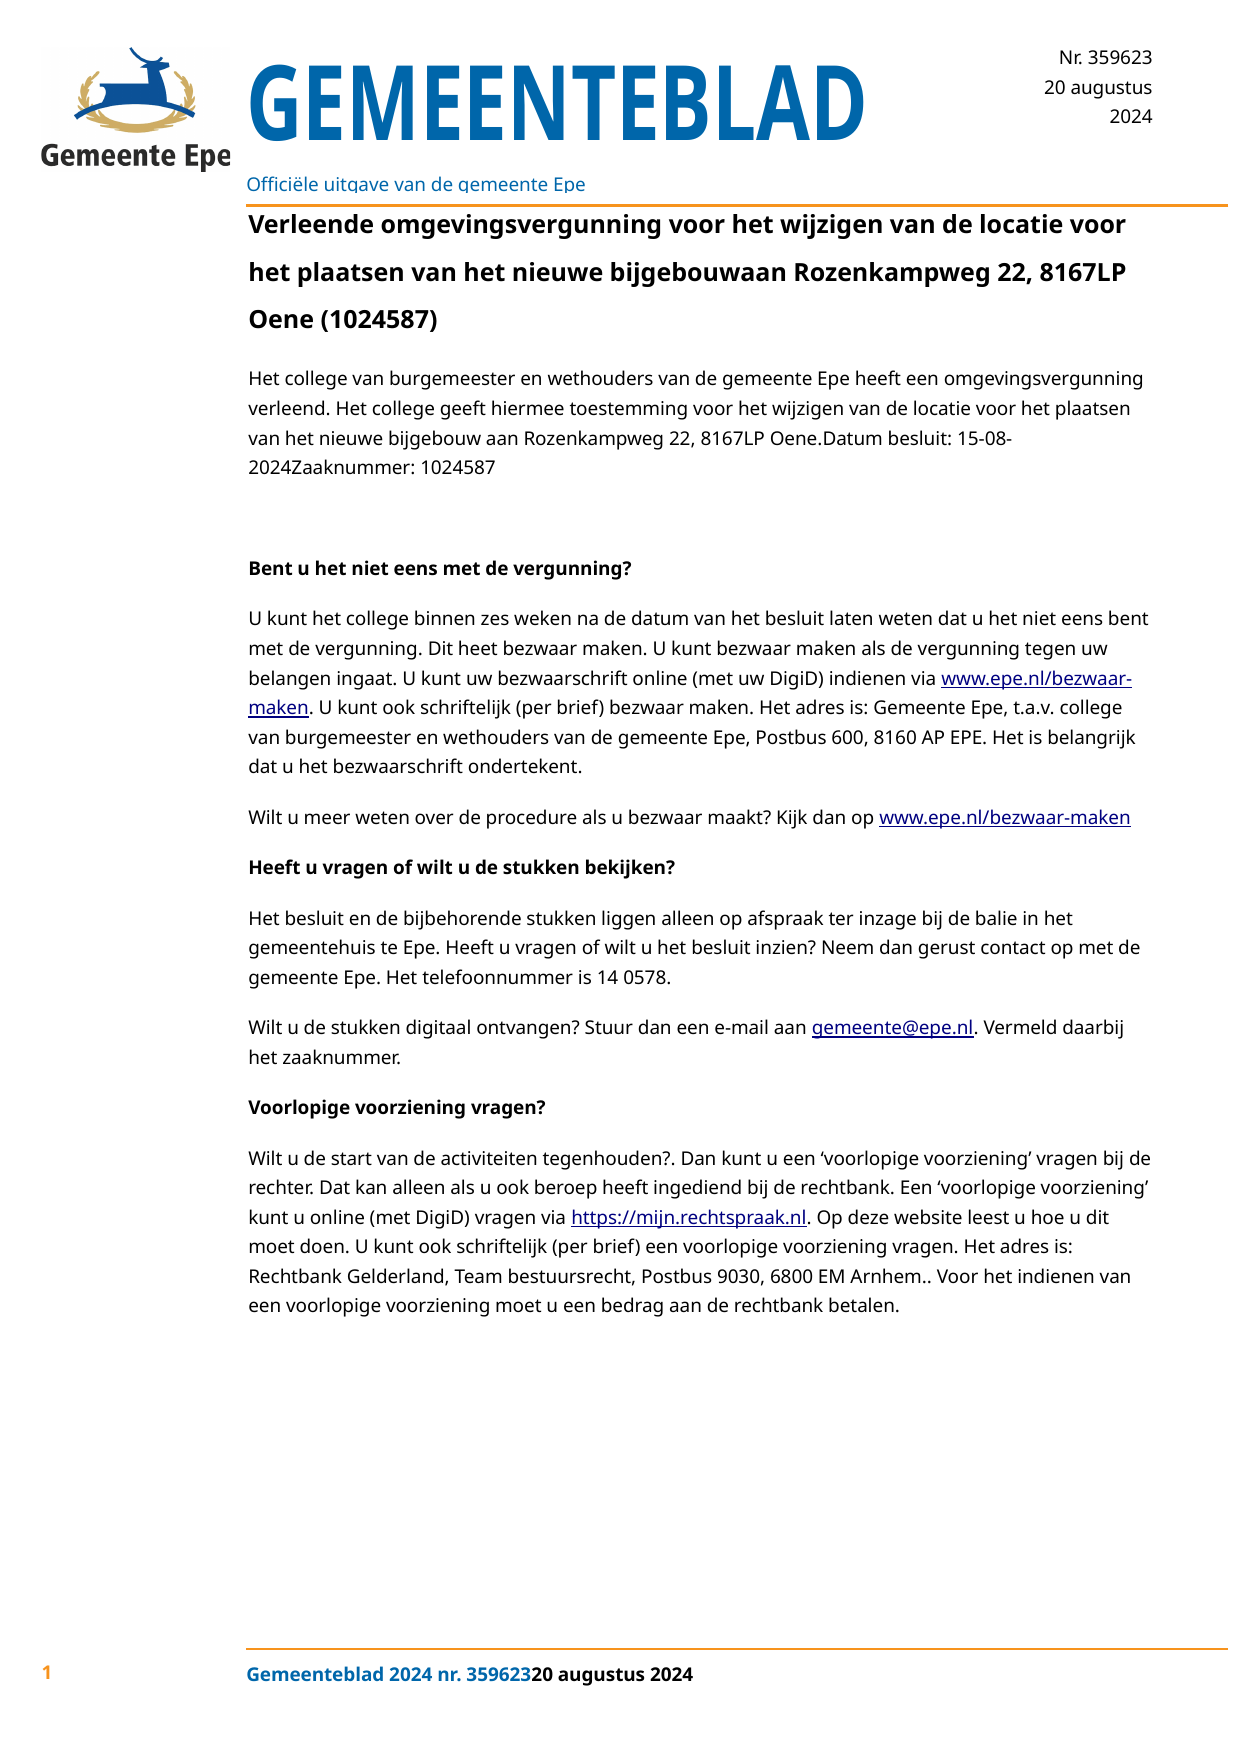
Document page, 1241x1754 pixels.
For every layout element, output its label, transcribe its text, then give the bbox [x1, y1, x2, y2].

picture [41, 47, 231, 172]
text Voorlopige voorziening vragen? [248, 1094, 1152, 1120]
text Bent u het niet eens met de vergunning? [248, 555, 1152, 581]
text Wilt u meer weten over de procedure als u bezwaar maakt? Kijk dan op www.epe.nl/bezwaar-maken [248, 804, 1152, 829]
text U kunt het college binnen zes weken na de datum van het besluit laten weten dat u het niet eens bent met de vergunning. Dit heet bezwaar maken. U kunt bezwaar maken als de vergunning tegen uw belangen ingaat. U kunt uw bezwaarschrift online (met uw DigiD) indienen via www.epe.nl/bezwaar-maken. U kunt ook schriftelijk (per brief) bezwaar maken. Het adres is: Gemeente Epe, t.a.v. college van burgemeester en wethouders van de gemeente Epe, Postbus 600, 8160 AP EPE. Het is belangrijk dat u het bezwaarschrift ondertekent. [248, 606, 1152, 779]
text Het college van burgemeester en wethouders van de gemeente Epe heeft een omgevingsvergunning verleend. Het college geeft hiermee toestemming voor het wijzigen van de locatie voor het plaatsen van het nieuwe bijgebouw aan Rozenkampweg 22, 8167LP Oene.Datum besluit: 15-08-2024Zaaknummer: 1024587 [248, 366, 1152, 480]
text Verleende omgevingsvergunning voor het wijzigen van de locatie voor het plaatsen van het nieuwe bijgebouwaan Rozenkampweg 22, 8167LP Oene (1024587) [248, 207, 1152, 336]
text Wilt u de start van de activiteiten tegenhouden?. Dan kunt u een ‘voorlopige voorziening’ vragen bij de rechter. Dat kan alleen als u ook beroep heeft ingediend bij de rechtbank. Een ‘voorlopige voorziening’ kunt u online (met DigiD) vragen via https://mijn.rechtspraak.nl. Op deze website leest u hoe u dit moet doen. U kunt ook schriftelijk (per brief) een voorlopige voorziening vragen. Het adres is: Rechtbank Gelderland, Team bestuursrecht, Postbus 9030, 6800 EM Arnhem.. Voor het indienen van een voorlopige voorziening moet u een bedrag aan de rechtbank betalen. [248, 1145, 1152, 1318]
text Wilt u de stukken digitaal ontvangen? Stuur dan een e-mail aan gemeente@epe.nl. Vermeld daarbij het zaaknummer. [248, 1014, 1152, 1069]
text Het besluit en de bijbehorende stukken liggen alleen op afspraak ter inzage bij de balie in het gemeentehuis te Epe. Heeft u vragen of wilt u het besluit inzien? Neem dan gerust contact op met de gemeente Epe. Het telefoonnummer is 14 0578. [248, 905, 1152, 989]
text Heeft u vragen of wilt u de stukken bekijken? [248, 854, 1152, 880]
